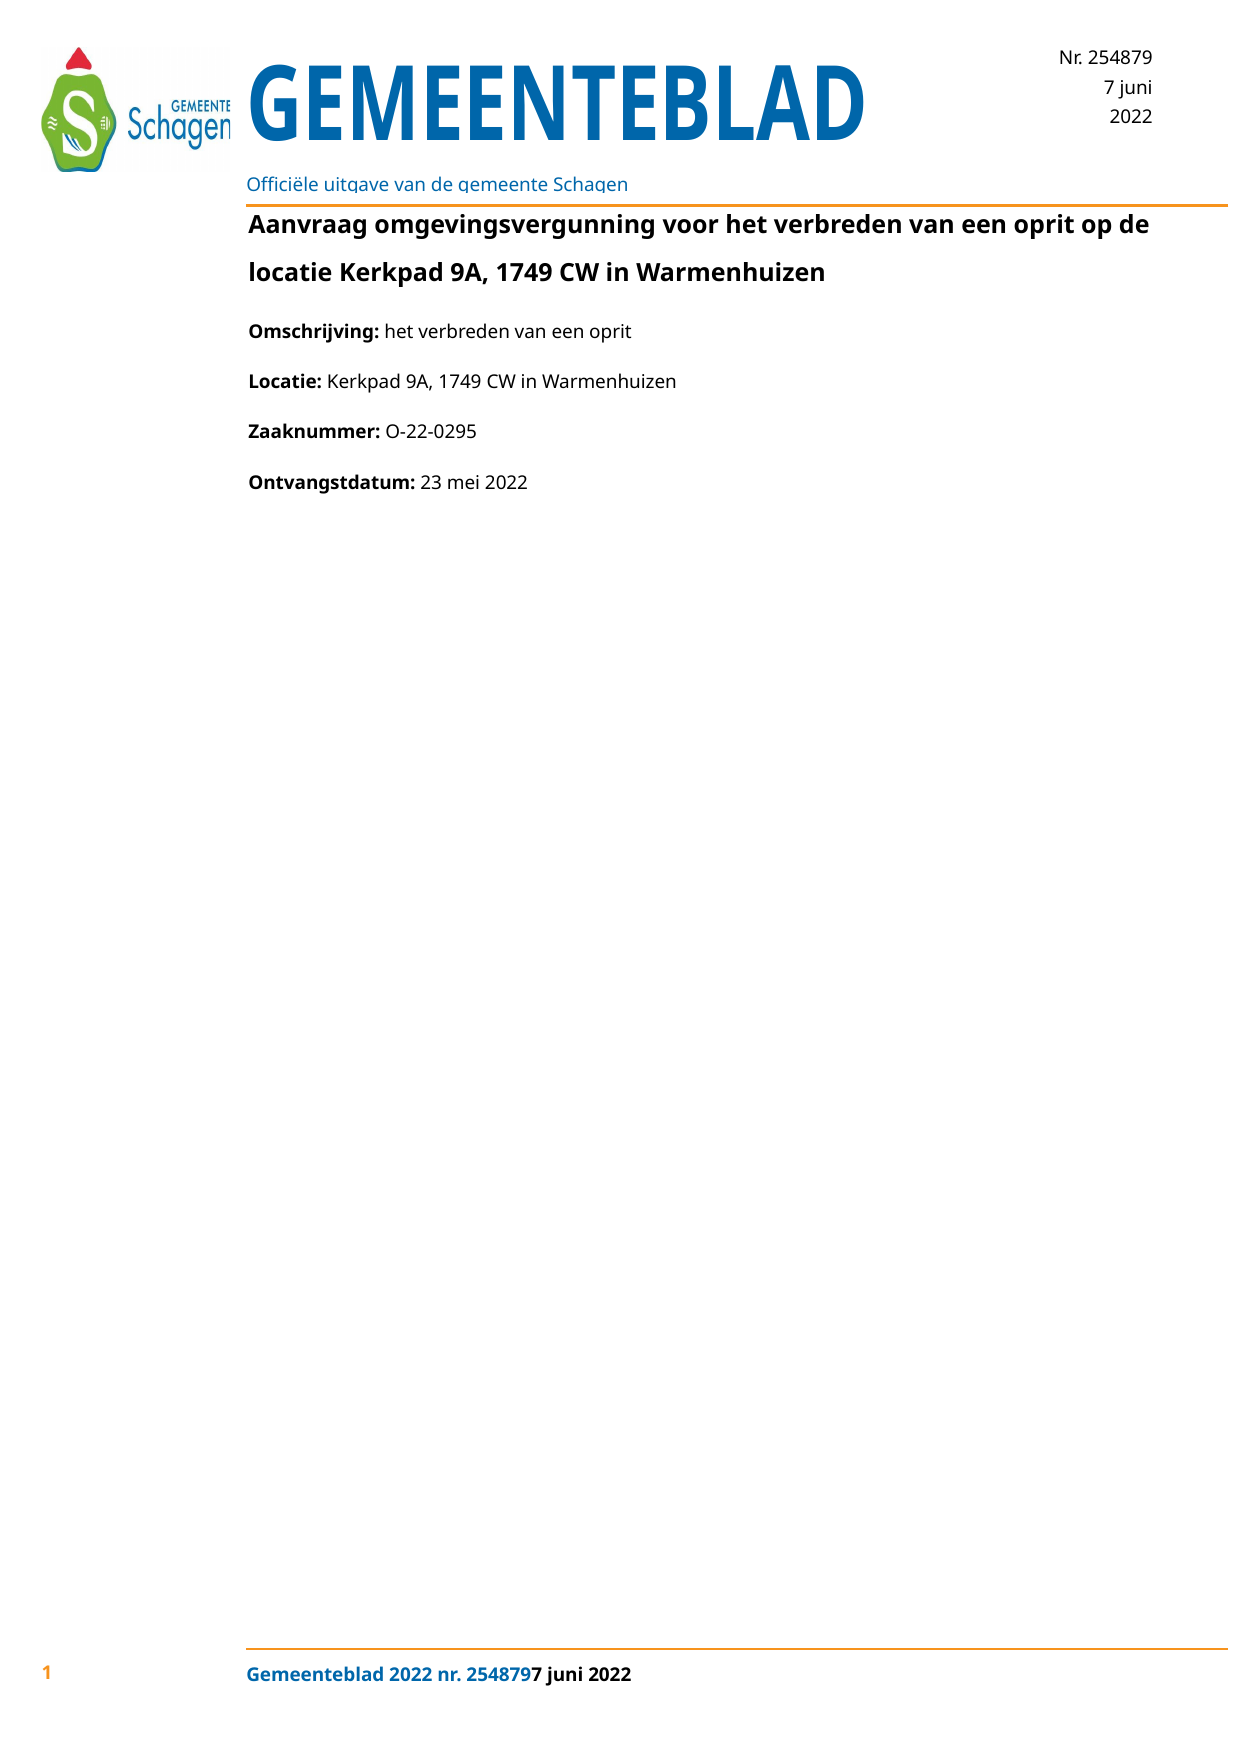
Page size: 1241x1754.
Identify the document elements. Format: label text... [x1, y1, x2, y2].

picture [41, 47, 231, 172]
text Omschrijving: het verbreden van een oprit [248, 318, 1152, 344]
text Aanvraag omgevingsvergunning voor het verbreden van een oprit op de locatie Kerkpad 9A, 1749 CW in Warmenhuizen [248, 207, 1152, 288]
text Locatie: Kerkpad 9A, 1749 CW in Warmenhuizen [248, 368, 1152, 394]
text Ontvangstdatum: 23 mei 2022 [248, 469, 1152, 495]
text Zaaknummer: O-22-0295 [248, 419, 1152, 444]
